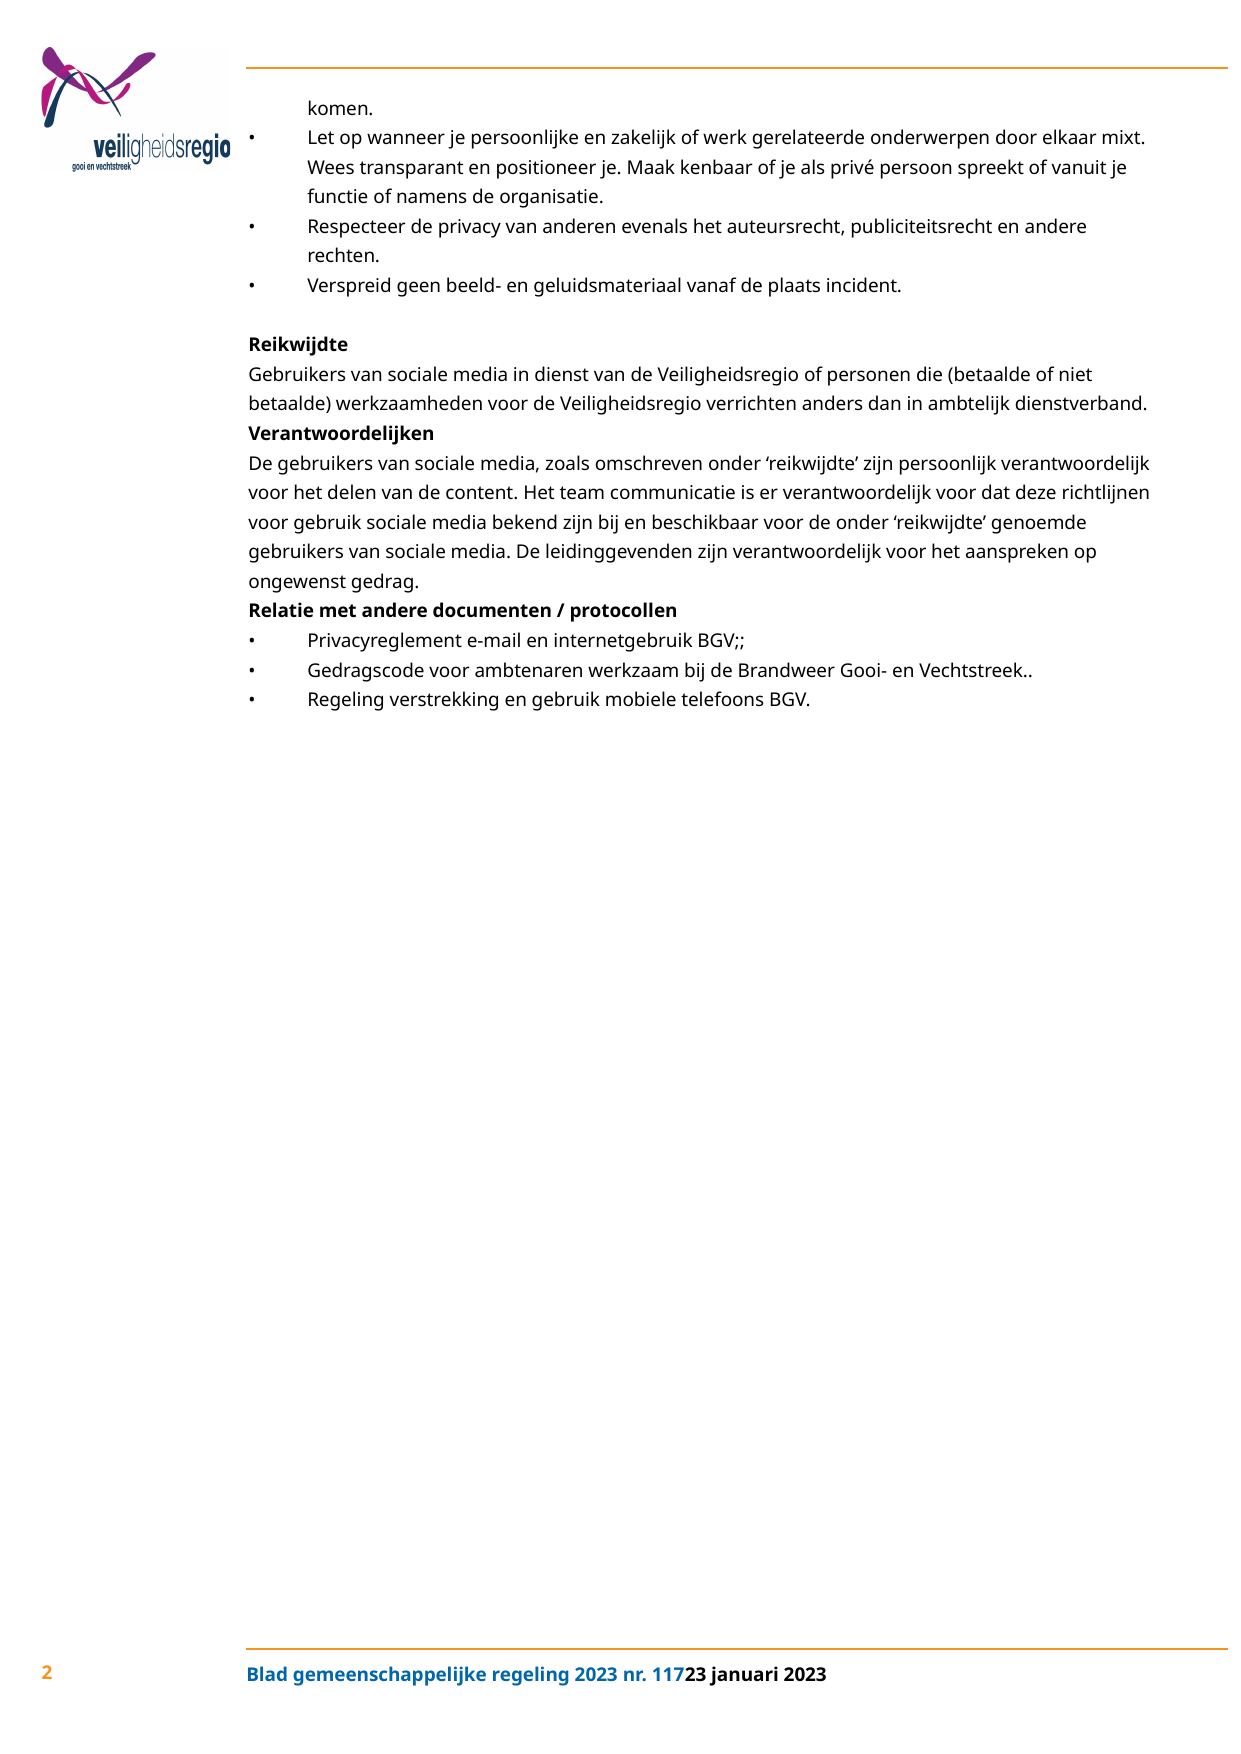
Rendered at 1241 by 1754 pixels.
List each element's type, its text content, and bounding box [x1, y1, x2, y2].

text Verantwoordelijken [248, 420, 1152, 446]
list Verspreid geen beeld- en geluidsmateriaal vanaf de plaats incident. [248, 272, 1152, 298]
text Reikwijdte [248, 331, 1152, 357]
list Respecteer de privacy van anderen evenals het auteursrecht, publiciteitsrecht en andere rechten. [248, 213, 1152, 268]
text Gebruikers van sociale media in dienst van de Veiligheidsregio of personen die (betaalde of niet betaalde) werkzaamheden voor de Veiligheidsregio verrichten anders dan in ambtelijk dienstverband. [248, 361, 1152, 416]
text Relatie met andere documenten / protocollen [248, 598, 1152, 623]
list Let op wanneer je persoonlijke en zakelijk of werk gerelateerde onderwerpen door elkaar mixt. Wees transparant en positioneer je. Maak kenbaar of je als privé persoon spreekt of vanuit je functie of namens de organisatie. [248, 124, 1152, 209]
list Regeling verstrekking en gebruik mobiele telefoons BGV. [248, 686, 1152, 712]
picture [41, 47, 231, 172]
list Privacyreglement e-mail en internetgebruik BGV;; [248, 627, 1152, 653]
list komen. [248, 95, 1152, 121]
text De gebruikers van sociale media, zoals omschreven onder ‘reikwijdte’ zijn persoonlijk verantwoordelijk voor het delen van de content. Het team communicatie is er verantwoordelijk voor dat deze richtlijnen voor gebruik sociale media bekend zijn bij en beschikbaar voor de onder ‘reikwijdte’ genoemde gebruikers van sociale media. De leidinggevenden zijn verantwoordelijk voor het aanspreken op ongewenst gedrag. [248, 450, 1152, 594]
list Gedragscode voor ambtenaren werkzaam bij de Brandweer Gooi- en Vechtstreek.. [248, 657, 1152, 683]
